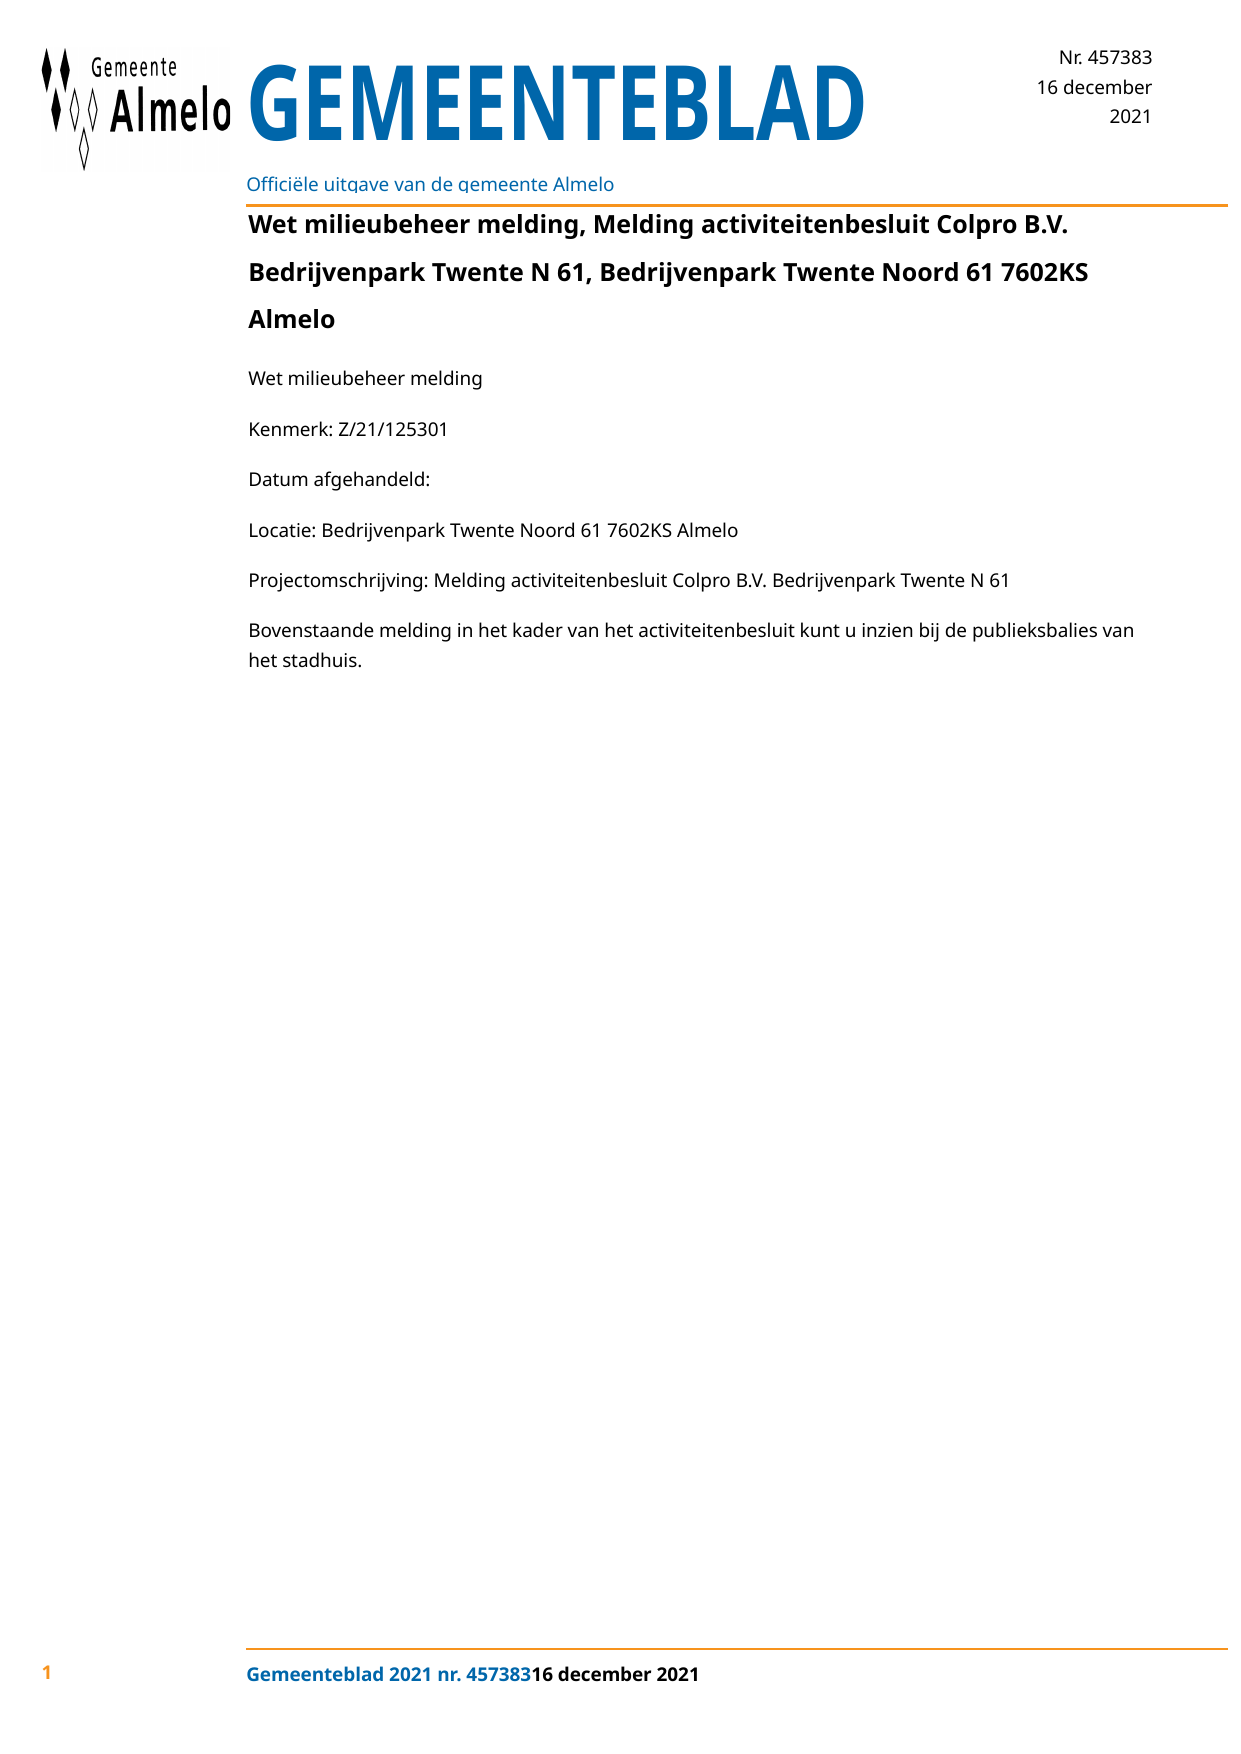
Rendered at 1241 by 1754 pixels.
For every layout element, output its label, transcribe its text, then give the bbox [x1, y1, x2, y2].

text Projectomschrijving: Melding activiteitenbesluit Colpro B.V. Bedrijvenpark Twente N 61 [248, 567, 1152, 593]
text Datum afgehandeld: [248, 466, 1152, 492]
text Wet milieubeheer melding [248, 366, 1152, 391]
text Wet milieubeheer melding, Melding activiteitenbesluit Colpro B.V. Bedrijvenpark Twente N 61, Bedrijvenpark Twente Noord 61 7602KS Almelo [248, 207, 1152, 336]
picture [41, 47, 231, 172]
text Kenmerk: Z/21/125301 [248, 416, 1152, 442]
text Bovenstaande melding in het kader van het activiteitenbesluit kunt u inzien bij de publieksbalies van het stadhuis. [248, 618, 1152, 673]
text Locatie: Bedrijvenpark Twente Noord 61 7602KS Almelo [248, 517, 1152, 542]
